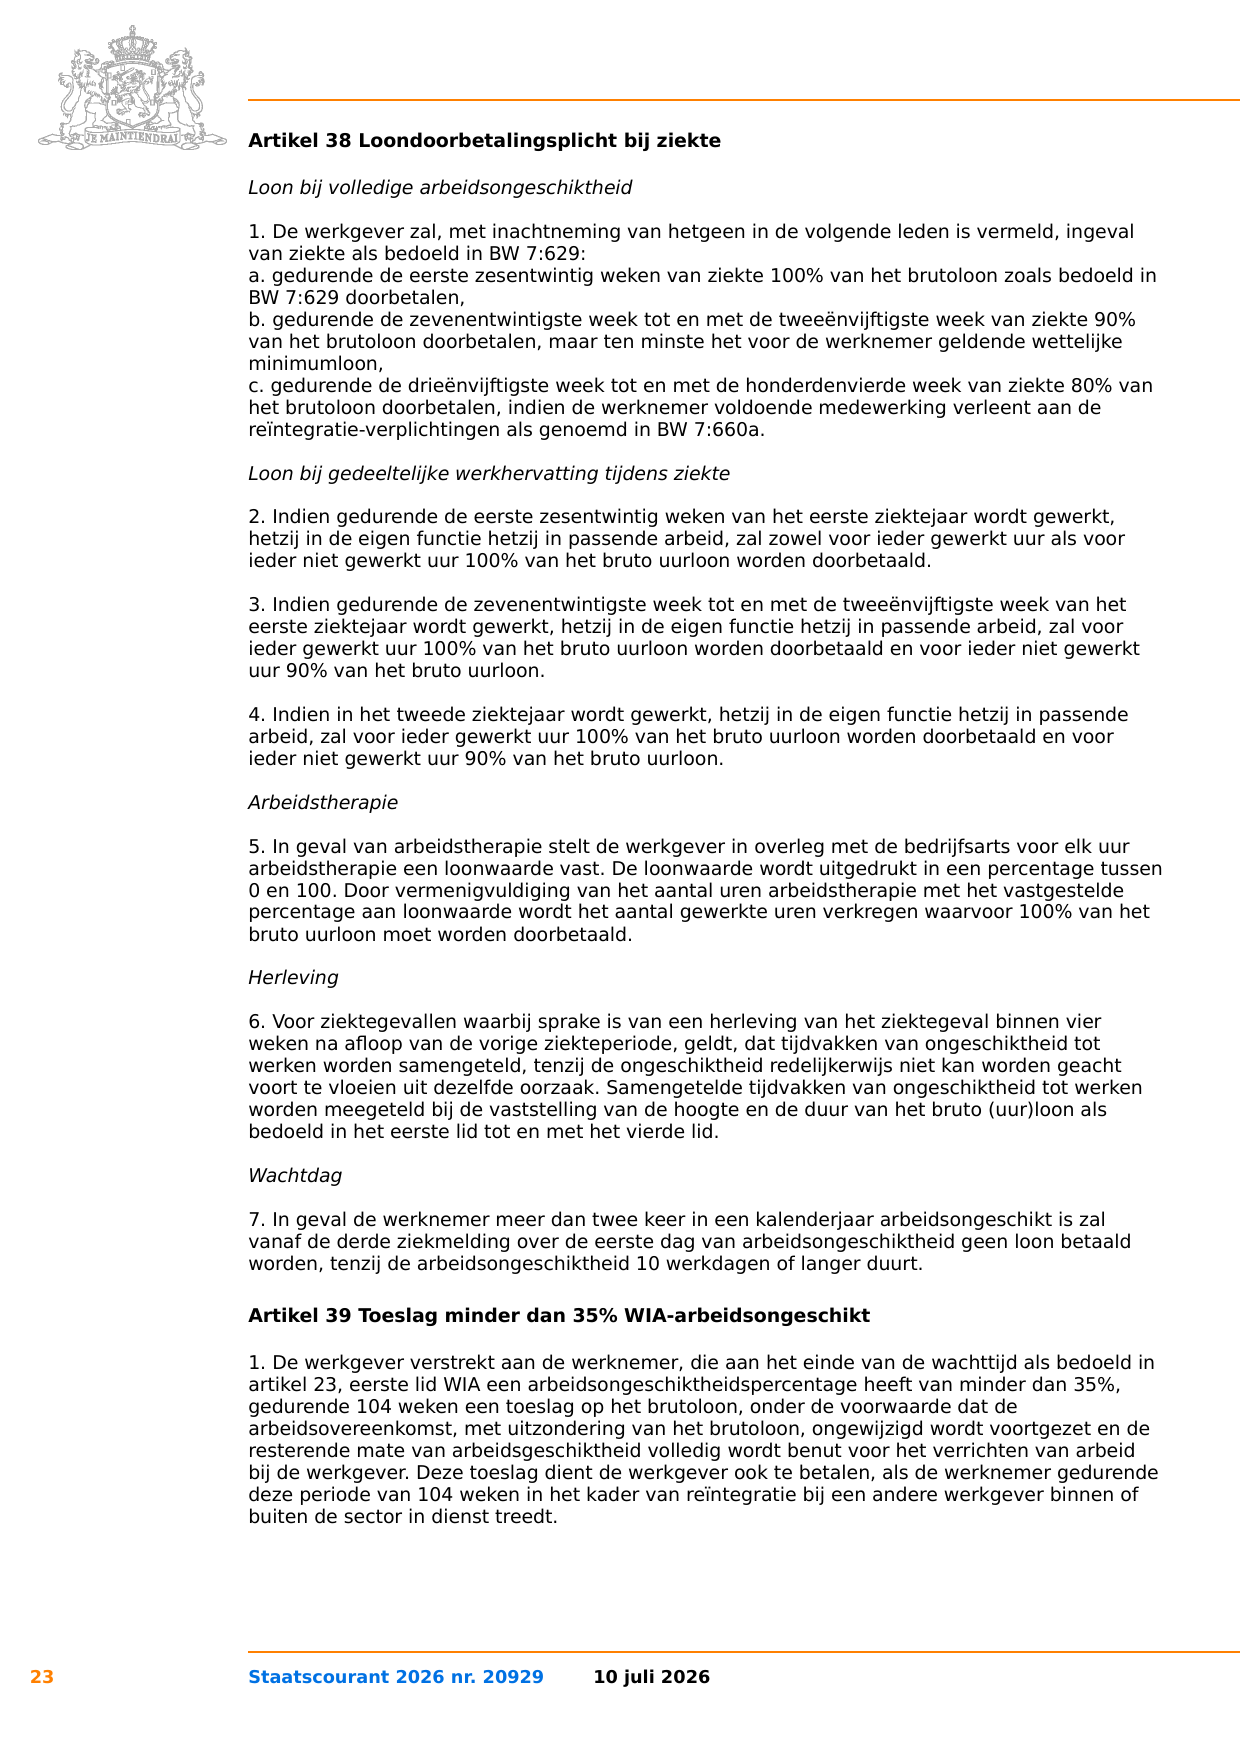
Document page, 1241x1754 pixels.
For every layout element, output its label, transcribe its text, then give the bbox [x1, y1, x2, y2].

text 3. Indien gedurende de zevenentwintigste week tot en met de tweeënvijftigste week van het eerste ziektejaar wordt gewerkt, hetzij in de eigen functie hetzij in passende arbeid, zal voor ieder gewerkt uur 100% van het bruto uurloon worden doorbetaald en voor ieder niet gewerkt uur 90% van het bruto uurloon. [248, 594, 1163, 682]
text 4. Indien in het tweede ziektejaar wordt gewerkt, hetzij in de eigen functie hetzij in passende arbeid, zal voor ieder gewerkt uur 100% van het bruto uurloon worden doorbetaald en voor ieder niet gewerkt uur 90% van het bruto uurloon. [248, 704, 1163, 770]
subtitle Wachtdag [248, 1165, 1163, 1187]
subtitle Artikel 38 Loondoorbetalingsplicht bij ziekte [248, 130, 1163, 152]
text 1. De werkgever verstrekt aan de werknemer, die aan het einde van de wachttijd als bedoeld in artikel 23, eerste lid WIA een arbeidsongeschiktheidspercentage heeft van minder dan 35%, gedurende 104 weken een toeslag op het brutoloon, onder de voorwaarde dat de arbeidsovereenkomst, met uitzondering van het brutoloon, ongewijzigd wordt voortgezet en de resterende mate van arbeidsgeschiktheid volledig wordt benut voor het verrichten van arbeid bij de werkgever. Deze toeslag dient de werkgever ook te betalen, als de werknemer gedurende deze periode van 104 weken in het kader van reïntegratie bij een andere werkgever binnen of buiten de sector in dienst treedt. [248, 1352, 1163, 1527]
subtitle Arbeidstherapie [248, 792, 1163, 814]
text c. gedurende de drieënvijftigste week tot en met de honderdenvierde week van ziekte 80% van het brutoloon doorbetalen, indien de werknemer voldoende medewerking verleent aan de reïntegratie-verplichtingen als genoemd in BW 7:660a. [248, 374, 1163, 441]
subtitle Artikel 39 Toeslag minder dan 35% WIA-arbeidsongeschikt [248, 1305, 1163, 1327]
text a. gedurende de eerste zesentwintig weken van ziekte 100% van het brutoloon zoals bedoeld in BW 7:629 doorbetalen, [248, 265, 1163, 309]
subtitle Loon bij volledige arbeidsongeschiktheid [248, 177, 1163, 199]
text 5. In geval van arbeidstherapie stelt de werkgever in overleg met de bedrijfsarts voor elk uur arbeidstherapie een loonwaarde vast. De loonwaarde wordt uitgedrukt in een percentage tussen 0 en 100. Door vermenigvuldiging van het aantal uren arbeidstherapie met het vastgestelde percentage aan loonwaarde wordt het aantal gewerkte uren verkregen waarvoor 100% van het bruto uurloon moet worden doorbetaald. [248, 836, 1163, 945]
text 7. In geval de werknemer meer dan twee keer in een kalenderjaar arbeidsongeschikt is zal vanaf de derde ziekmelding over de eerste dag van arbeidsongeschiktheid geen loon betaald worden, tenzij de arbeidsongeschiktheid 10 werkdagen of langer duurt. [248, 1209, 1163, 1275]
text 2. Indien gedurende de eerste zesentwintig weken van het eerste ziektejaar wordt gewerkt, hetzij in de eigen functie hetzij in passende arbeid, zal zowel voor ieder gewerkt uur als voor ieder niet gewerkt uur 100% van het bruto uurloon worden doorbetaald. [248, 506, 1163, 572]
text b. gedurende de zevenentwintigste week tot en met de tweeënvijftigste week van ziekte 90% van het brutoloon doorbetalen, maar ten minste het voor de werknemer geldende wettelijke minimumloon, [248, 309, 1163, 374]
subtitle Loon bij gedeeltelijke werkhervatting tijdens ziekte [248, 462, 1163, 484]
text 6. Voor ziektegevallen waarbij sprake is van een herleving van het ziektegeval binnen vier weken na afloop van de vorige ziekteperiode, geldt, dat tijdvakken van ongeschiktheid tot werken worden samengeteld, tenzij de ongeschiktheid redelijkerwijs niet kan worden geacht voort te vloeien uit dezelfde oorzaak. Samengetelde tijdvakken van ongeschiktheid tot werken worden meegeteld bij de vaststelling van de hoogte en de duur van het bruto (uur)loon als bedoeld in het eerste lid tot en met het vierde lid. [248, 1011, 1163, 1143]
text 1. De werkgever zal, met inachtneming van hetgeen in de volgende leden is vermeld, ingeval van ziekte als bedoeld in BW 7:629: [248, 221, 1163, 265]
picture [38, 25, 227, 150]
subtitle Herleving [248, 967, 1163, 989]
